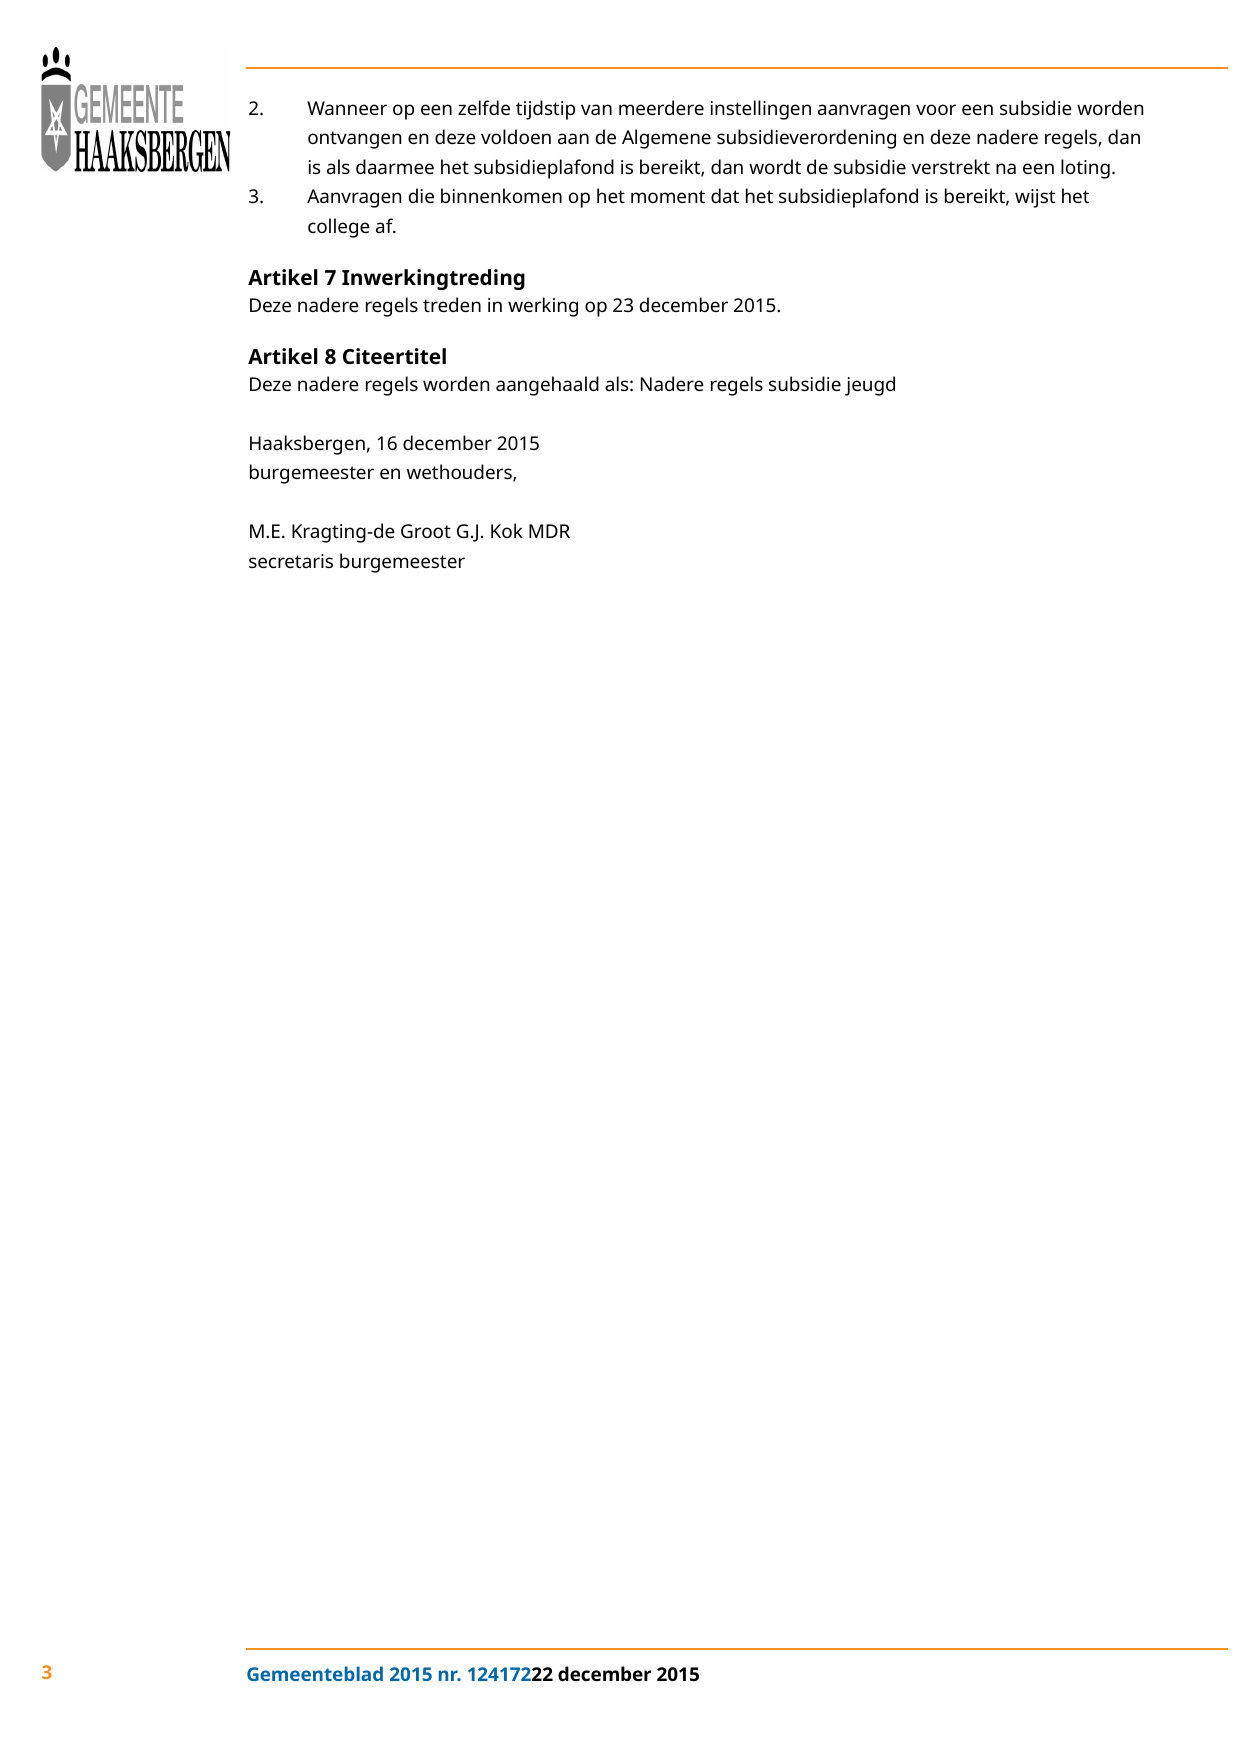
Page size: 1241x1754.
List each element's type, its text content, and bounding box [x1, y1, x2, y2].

picture [41, 47, 231, 172]
list Wanneer op een zelfde tijdstip van meerdere instellingen aanvragen voor een subsidie worden ontvangen en deze voldoen aan de Algemene subsidieverordening en deze nadere regels, dan is als daarmee het subsidieplafond is bereikt, dan wordt de subsidie verstrekt na een loting. [248, 95, 1152, 180]
text burgemeester en wethouders, [248, 459, 1152, 485]
text M.E. Kragting-de Groot G.J. Kok MDR [248, 519, 1152, 544]
text secretaris burgemeester [248, 548, 1152, 574]
text Haaksbergen, 16 december 2015 [248, 430, 1152, 456]
list Aanvragen die binnenkomen op het moment dat het subsidieplafond is bereikt, wijst het college af. [248, 183, 1152, 239]
text Deze nadere regels worden aangehaald als: Nadere regels subsidie jeugd [248, 371, 1152, 397]
text Deze nadere regels treden in werking op 23 december 2015. [248, 292, 1152, 318]
text Artikel 8 Citeertitel [248, 342, 1152, 371]
text Artikel 7 Inwerkingtreding [248, 263, 1152, 292]
